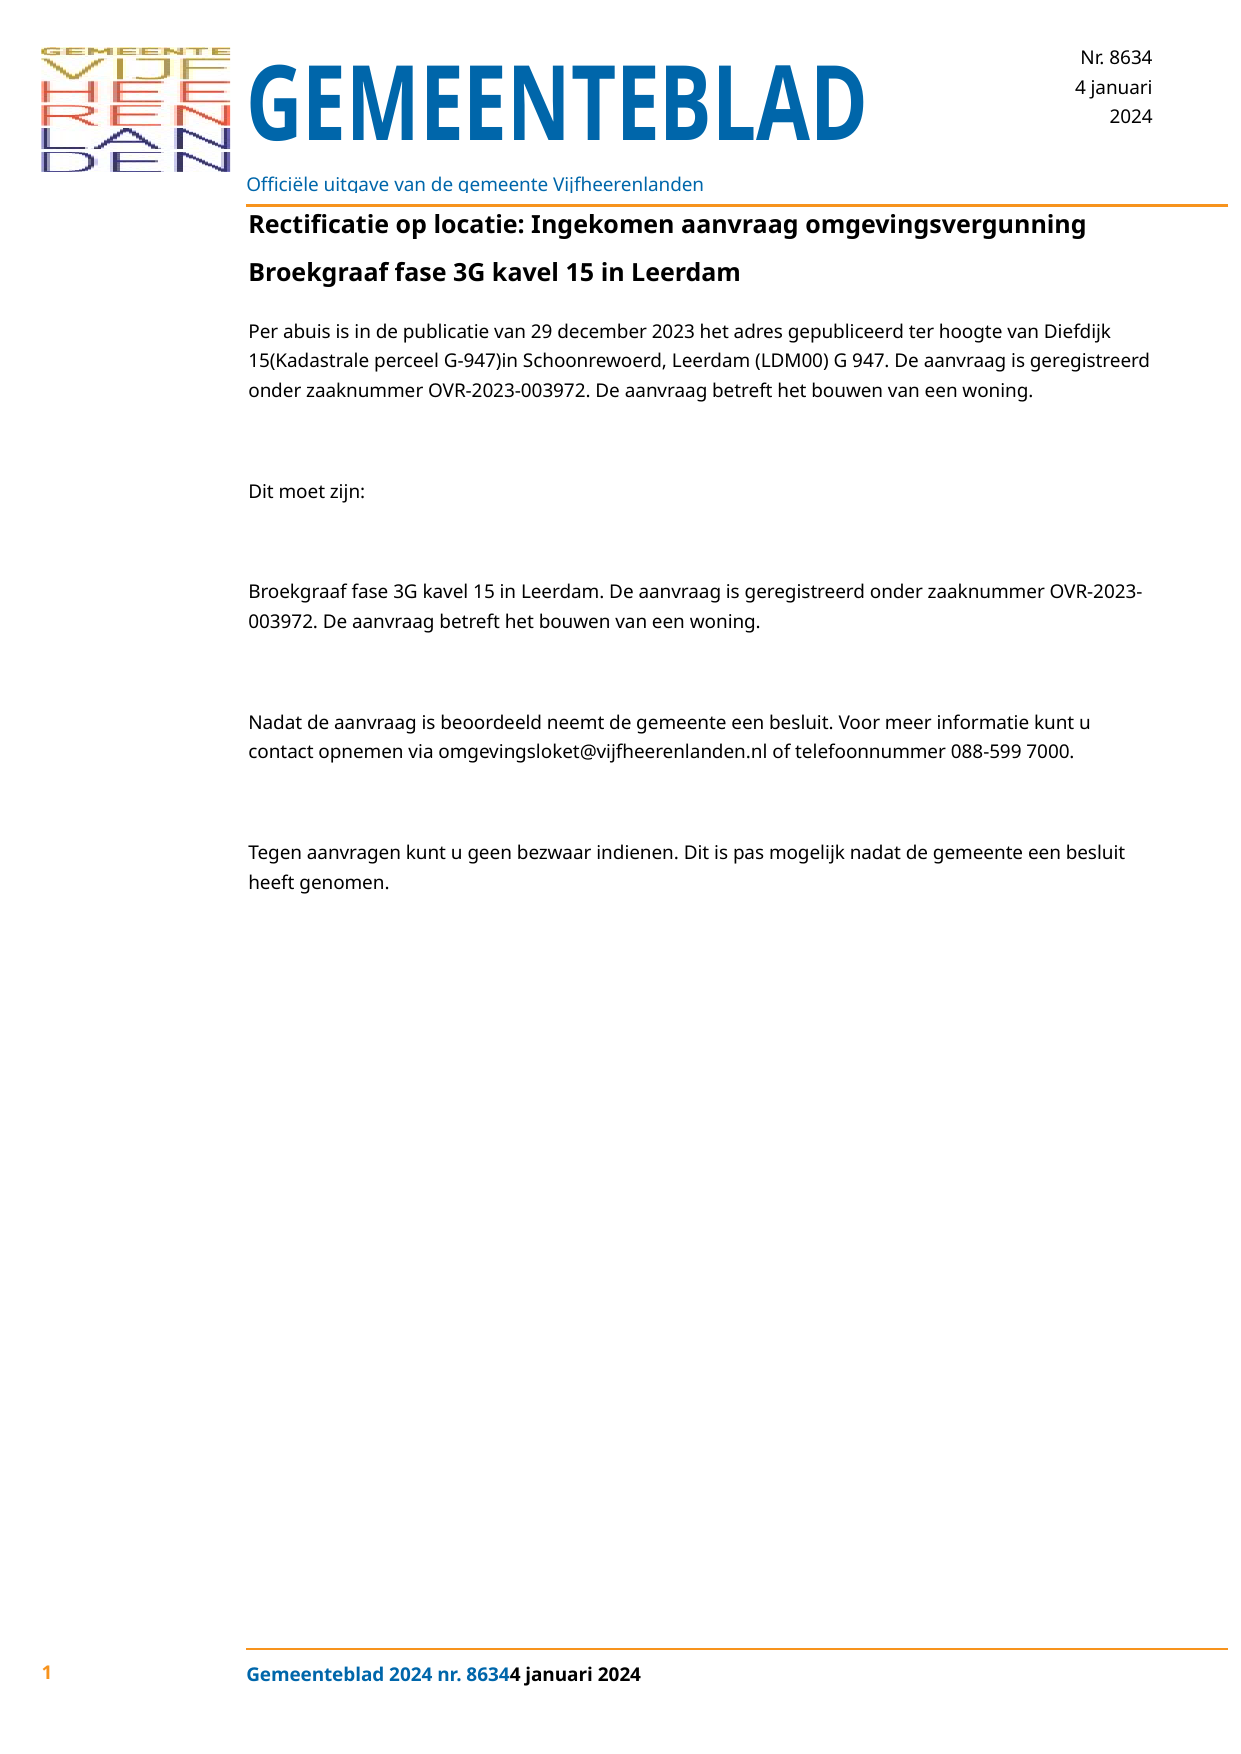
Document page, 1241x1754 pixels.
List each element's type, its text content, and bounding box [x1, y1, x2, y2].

text Broekgraaf fase 3G kavel 15 in Leerdam. De aanvraag is geregistreerd onder zaaknummer OVR-2023-003972. De aanvraag betreft het bouwen van een woning. [248, 579, 1152, 634]
text Nadat de aanvraag is beoordeeld neemt de gemeente een besluit. Voor meer informatie kunt u contact opnemen via omgevingsloket@vijfheerenlanden.nl of telefoonnummer 088-599 7000. [248, 709, 1152, 764]
text Per abuis is in de publicatie van 29 december 2023 het adres gepubliceerd ter hoogte van Diefdijk 15(Kadastrale perceel G-947)in Schoonrewoerd, Leerdam (LDM00) G 947. De aanvraag is geregistreerd onder zaaknummer OVR-2023-003972. De aanvraag betreft het bouwen van een woning. [248, 318, 1152, 403]
text Tegen aanvragen kunt u geen bezwaar indienen. Dit is pas mogelijk nadat de gemeente een besluit heeft genomen. [248, 839, 1152, 895]
picture [41, 47, 231, 172]
text Dit moet zijn: [248, 478, 1152, 504]
text Rectificatie op locatie: Ingekomen aanvraag omgevingsvergunning Broekgraaf fase 3G kavel 15 in Leerdam [248, 207, 1152, 288]
